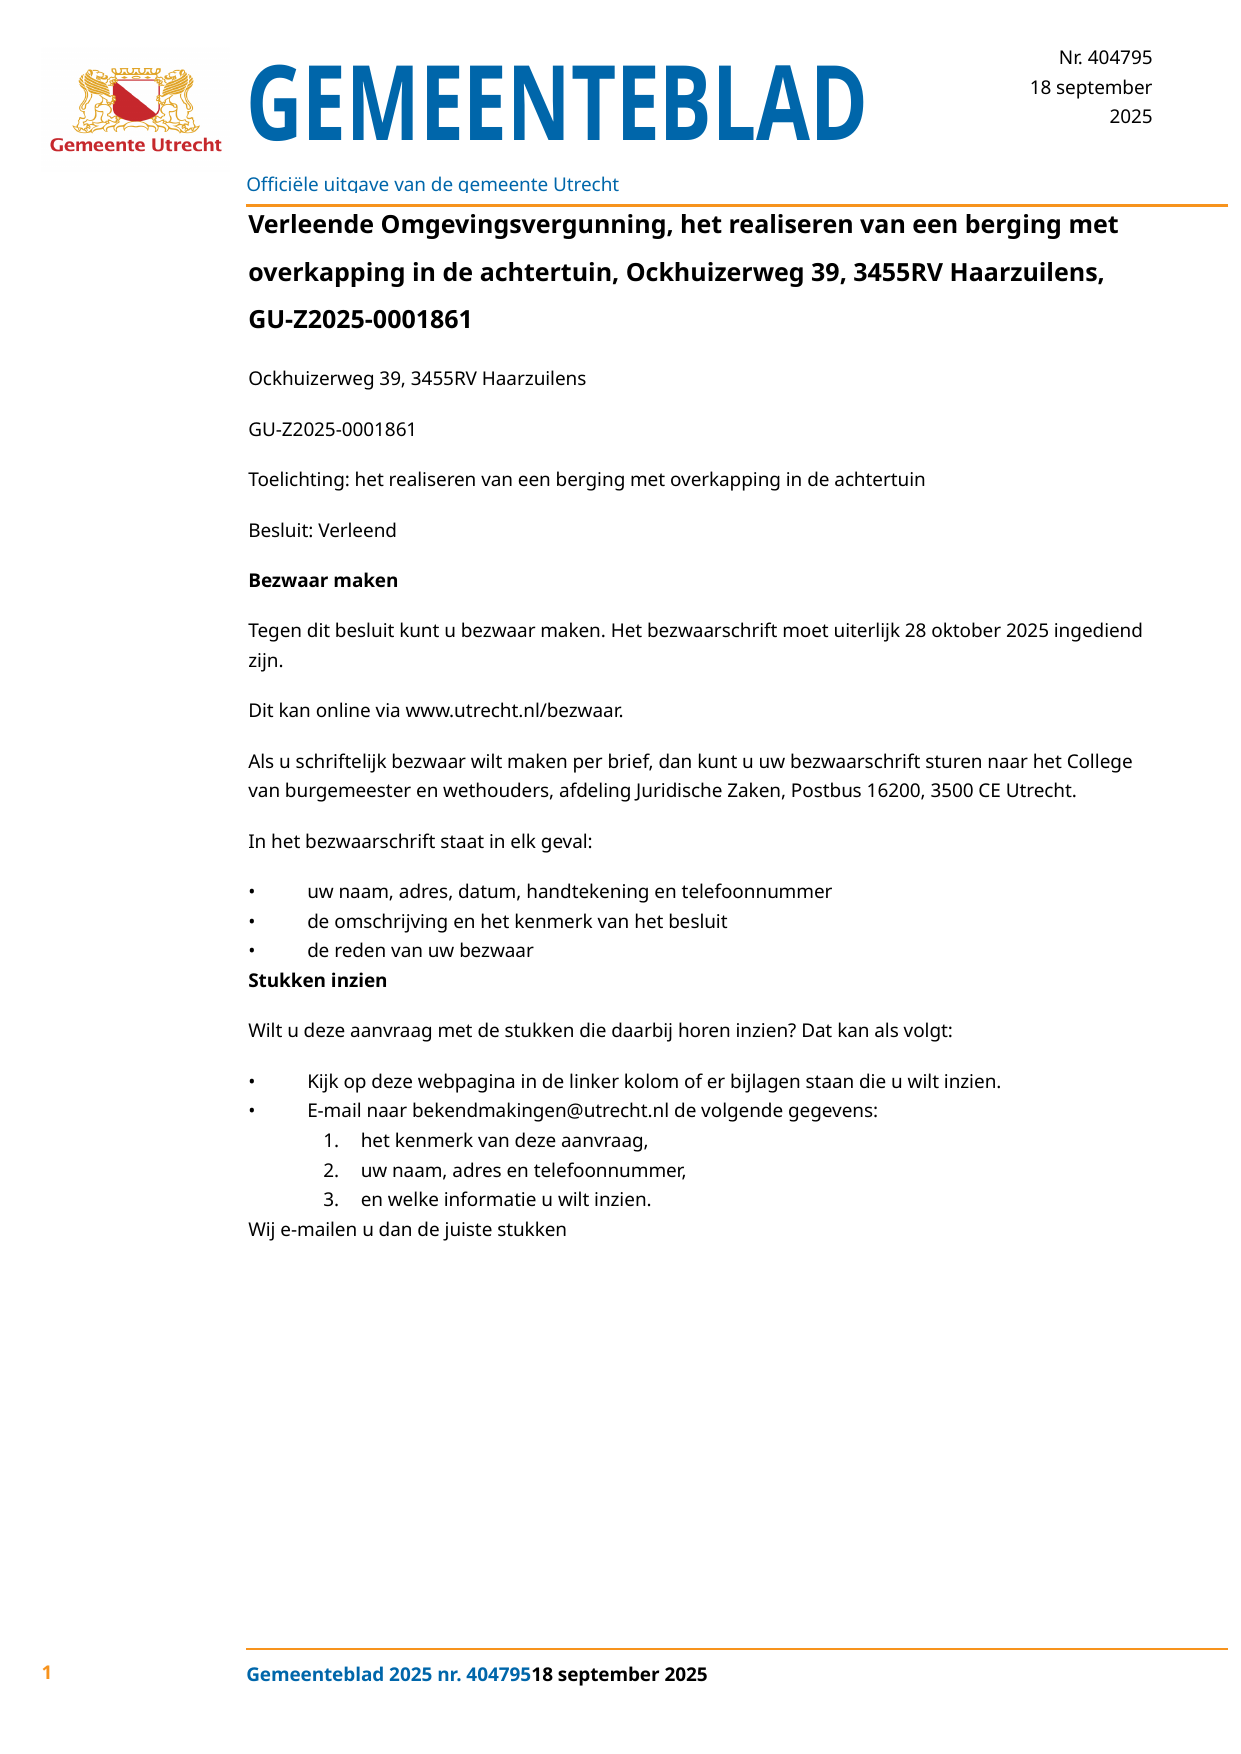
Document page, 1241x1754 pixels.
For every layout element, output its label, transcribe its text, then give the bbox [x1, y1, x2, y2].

text Toelichting: het realiseren van een berging met overkapping in de achtertuin [248, 466, 1152, 492]
text Wij e-mailen u dan de juiste stukken [248, 1216, 1152, 1242]
list uw naam, adres en telefoonnummer, [323, 1157, 1152, 1182]
text Ockhuizerweg 39, 3455RV Haarzuilens [248, 366, 1152, 391]
picture [41, 47, 231, 172]
list Kijk op deze webpagina in de linker kolom of er bijlagen staan die u wilt inzien. [248, 1068, 1152, 1094]
list en welke informatie u wilt inzien. [323, 1186, 1152, 1212]
list E-mail naar bekendmakingen@utrecht.nl de volgende gegevens: [248, 1098, 1152, 1123]
text Wilt u deze aanvraag met de stukken die daarbij horen inzien? Dat kan als volgt: [248, 1018, 1152, 1043]
list uw naam, adres, datum, handtekening en telefoonnummer [248, 878, 1152, 904]
text GU-Z2025-0001861 [248, 416, 1152, 442]
list het kenmerk van deze aanvraag, [323, 1127, 1152, 1153]
list de omschrijving en het kenmerk van het besluit [248, 908, 1152, 934]
text Als u schriftelijk bezwaar wilt maken per brief, dan kunt u uw bezwaarschrift sturen naar het College van burgemeester en wethouders, afdeling Juridische Zaken, Postbus 16200, 3500 CE Utrecht. [248, 748, 1152, 803]
text In het bezwaarschrift staat in elk geval: [248, 828, 1152, 854]
text Tegen dit besluit kunt u bezwaar maken. Het bezwaarschrift moet uiterlijk 28 oktober 2025 ingediend zijn. [248, 618, 1152, 673]
text Verleende Omgevingsvergunning, het realiseren van een berging met overkapping in de achtertuin, Ockhuizerweg 39, 3455RV Haarzuilens, GU-Z2025-0001861 [248, 207, 1152, 336]
text Stukken inzien [248, 967, 1152, 993]
text Besluit: Verleend [248, 517, 1152, 542]
list de reden van uw bezwaar [248, 938, 1152, 963]
text Bezwaar maken [248, 567, 1152, 593]
text Dit kan online via www.utrecht.nl/bezwaar. [248, 698, 1152, 723]
